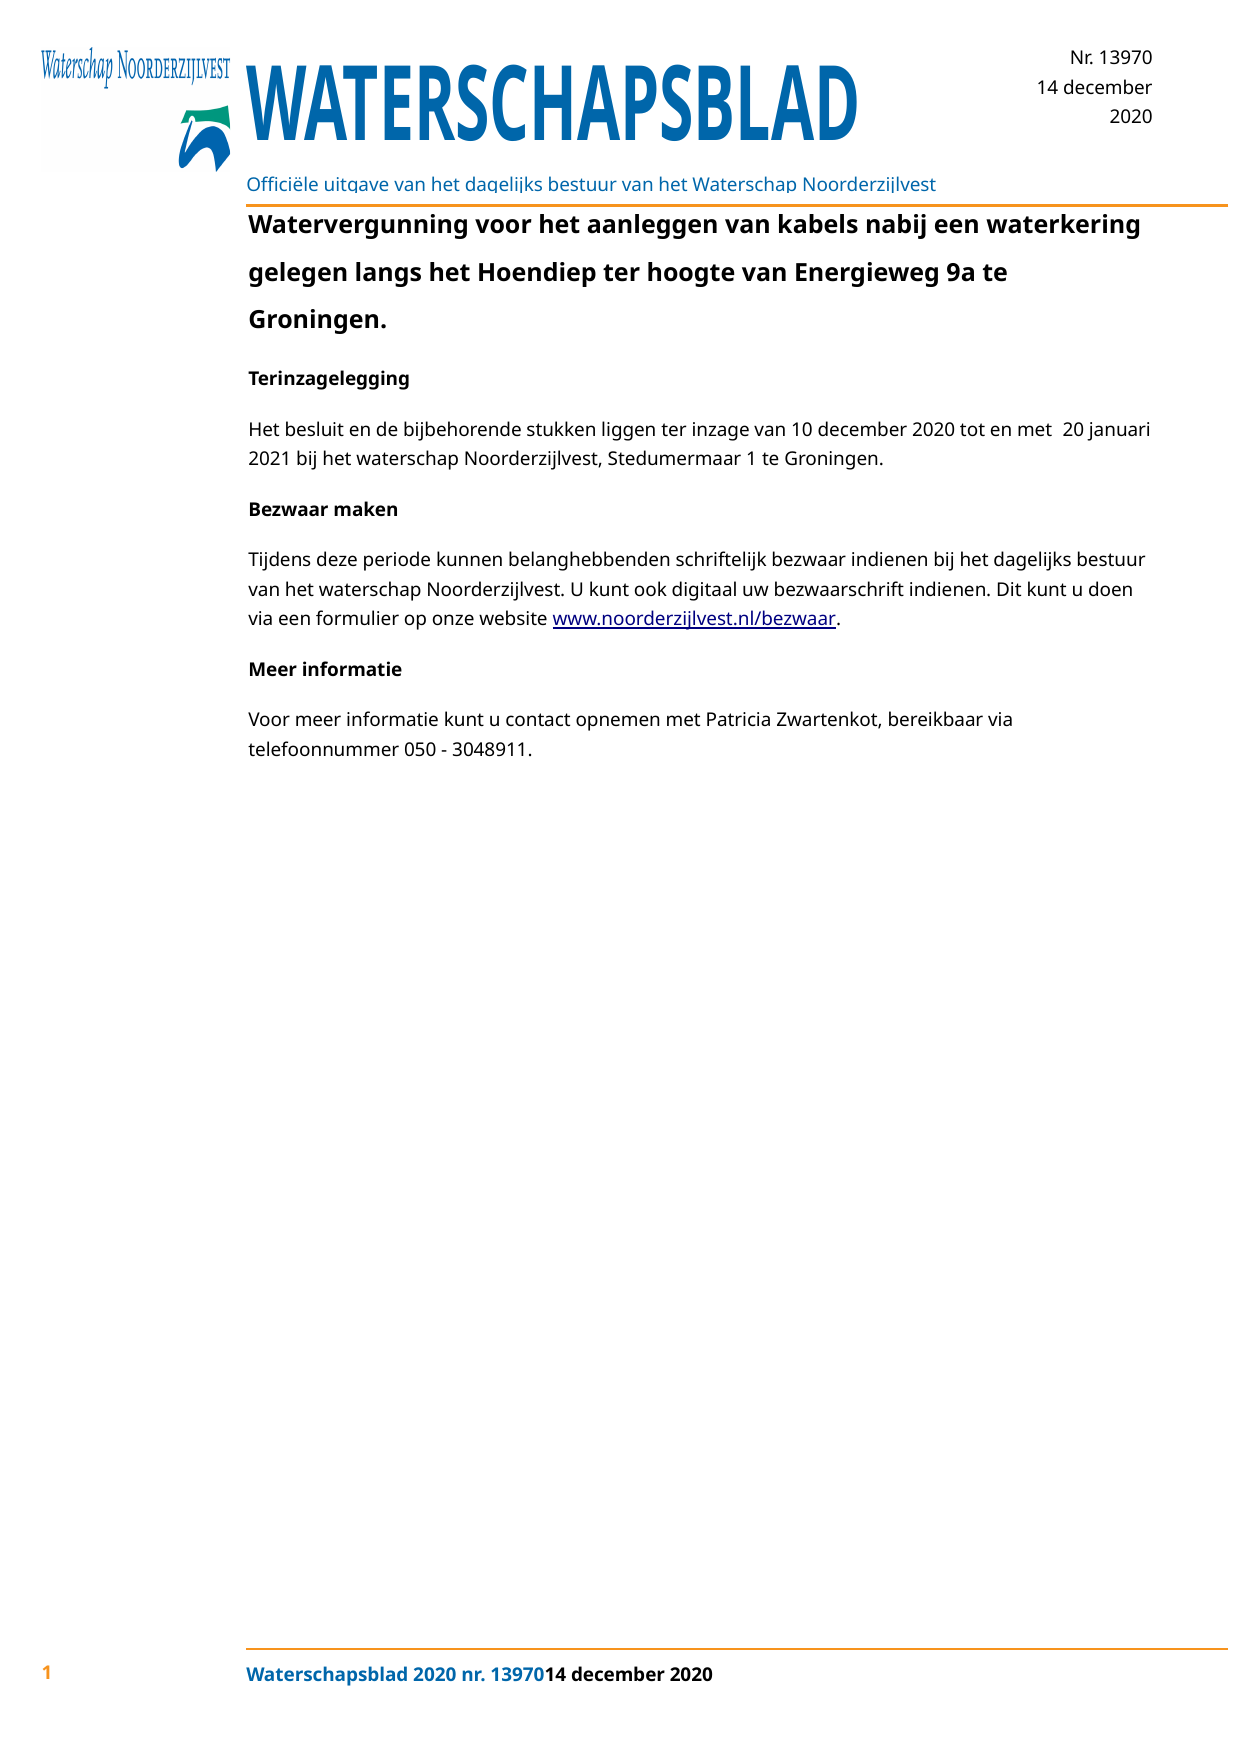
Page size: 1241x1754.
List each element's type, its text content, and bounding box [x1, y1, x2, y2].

text Het besluit en de bijbehorende stukken liggen ter inzage van 10 december 2020 tot en met 20 januari 2021 bij het waterschap Noorderzijlvest, Stedumermaar 1 te Groningen. [248, 416, 1152, 471]
text Meer informatie [248, 656, 1152, 682]
text Voor meer informatie kunt u contact opnemen met Patricia Zwartenkot, bereikbaar via telefoonnummer 050 - 3048911. [248, 706, 1152, 762]
text Terinzagelegging [248, 366, 1152, 391]
text Bezwaar maken [248, 496, 1152, 522]
text Watervergunning voor het aanleggen van kabels nabij een waterkering gelegen langs het Hoendiep ter hoogte van Energieweg 9a te Groningen. [248, 207, 1152, 336]
picture [41, 47, 231, 172]
text Tijdens deze periode kunnen belanghebbenden schriftelijk bezwaar indienen bij het dagelijks bestuur van het waterschap Noorderzijlvest. U kunt ook digitaal uw bezwaarschrift indienen. Dit kunt u doen via een formulier op onze website www.noorderzijlvest.nl/bezwaar. [248, 546, 1152, 631]
